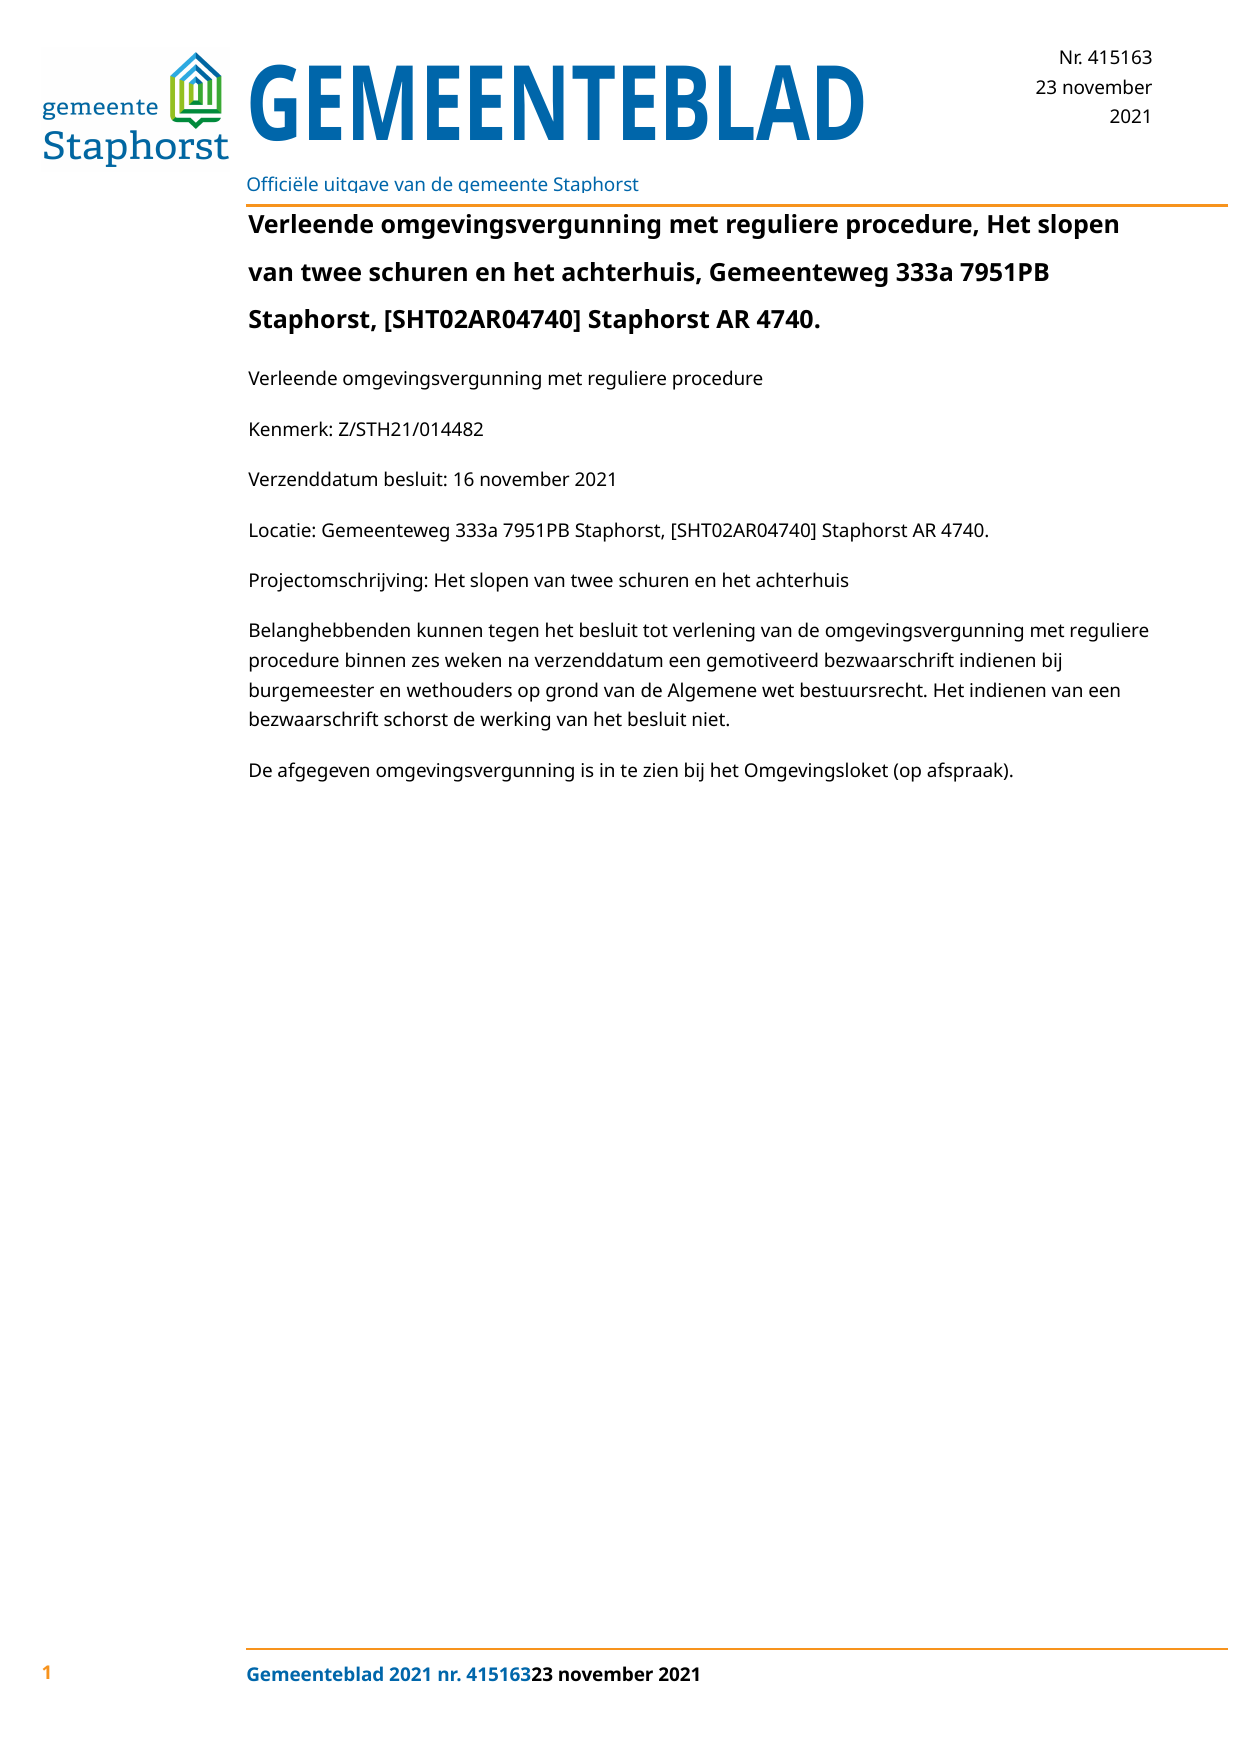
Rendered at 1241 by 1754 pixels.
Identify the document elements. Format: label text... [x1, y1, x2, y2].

text Kenmerk: Z/STH21/014482 [248, 416, 1152, 442]
picture [41, 47, 231, 172]
text Locatie: Gemeenteweg 333a 7951PB Staphorst, [SHT02AR04740] Staphorst AR 4740. [248, 517, 1152, 542]
text Belanghebbenden kunnen tegen het besluit tot verlening van de omgevingsvergunning met reguliere procedure binnen zes weken na verzenddatum een gemotiveerd bezwaarschrift indienen bij burgemeester en wethouders op grond van de Algemene wet bestuursrecht. Het indienen van een bezwaarschrift schorst de werking van het besluit niet. [248, 618, 1152, 732]
text Verzenddatum besluit: 16 november 2021 [248, 466, 1152, 492]
text Verleende omgevingsvergunning met reguliere procedure [248, 366, 1152, 391]
text Verleende omgevingsvergunning met reguliere procedure, Het slopen van twee schuren en het achterhuis, Gemeenteweg 333a 7951PB Staphorst, [SHT02AR04740] Staphorst AR 4740. [248, 207, 1152, 336]
text De afgegeven omgevingsvergunning is in te zien bij het Omgevingsloket (op afspraak). [248, 757, 1152, 782]
text Projectomschrijving: Het slopen van twee schuren en het achterhuis [248, 567, 1152, 593]
